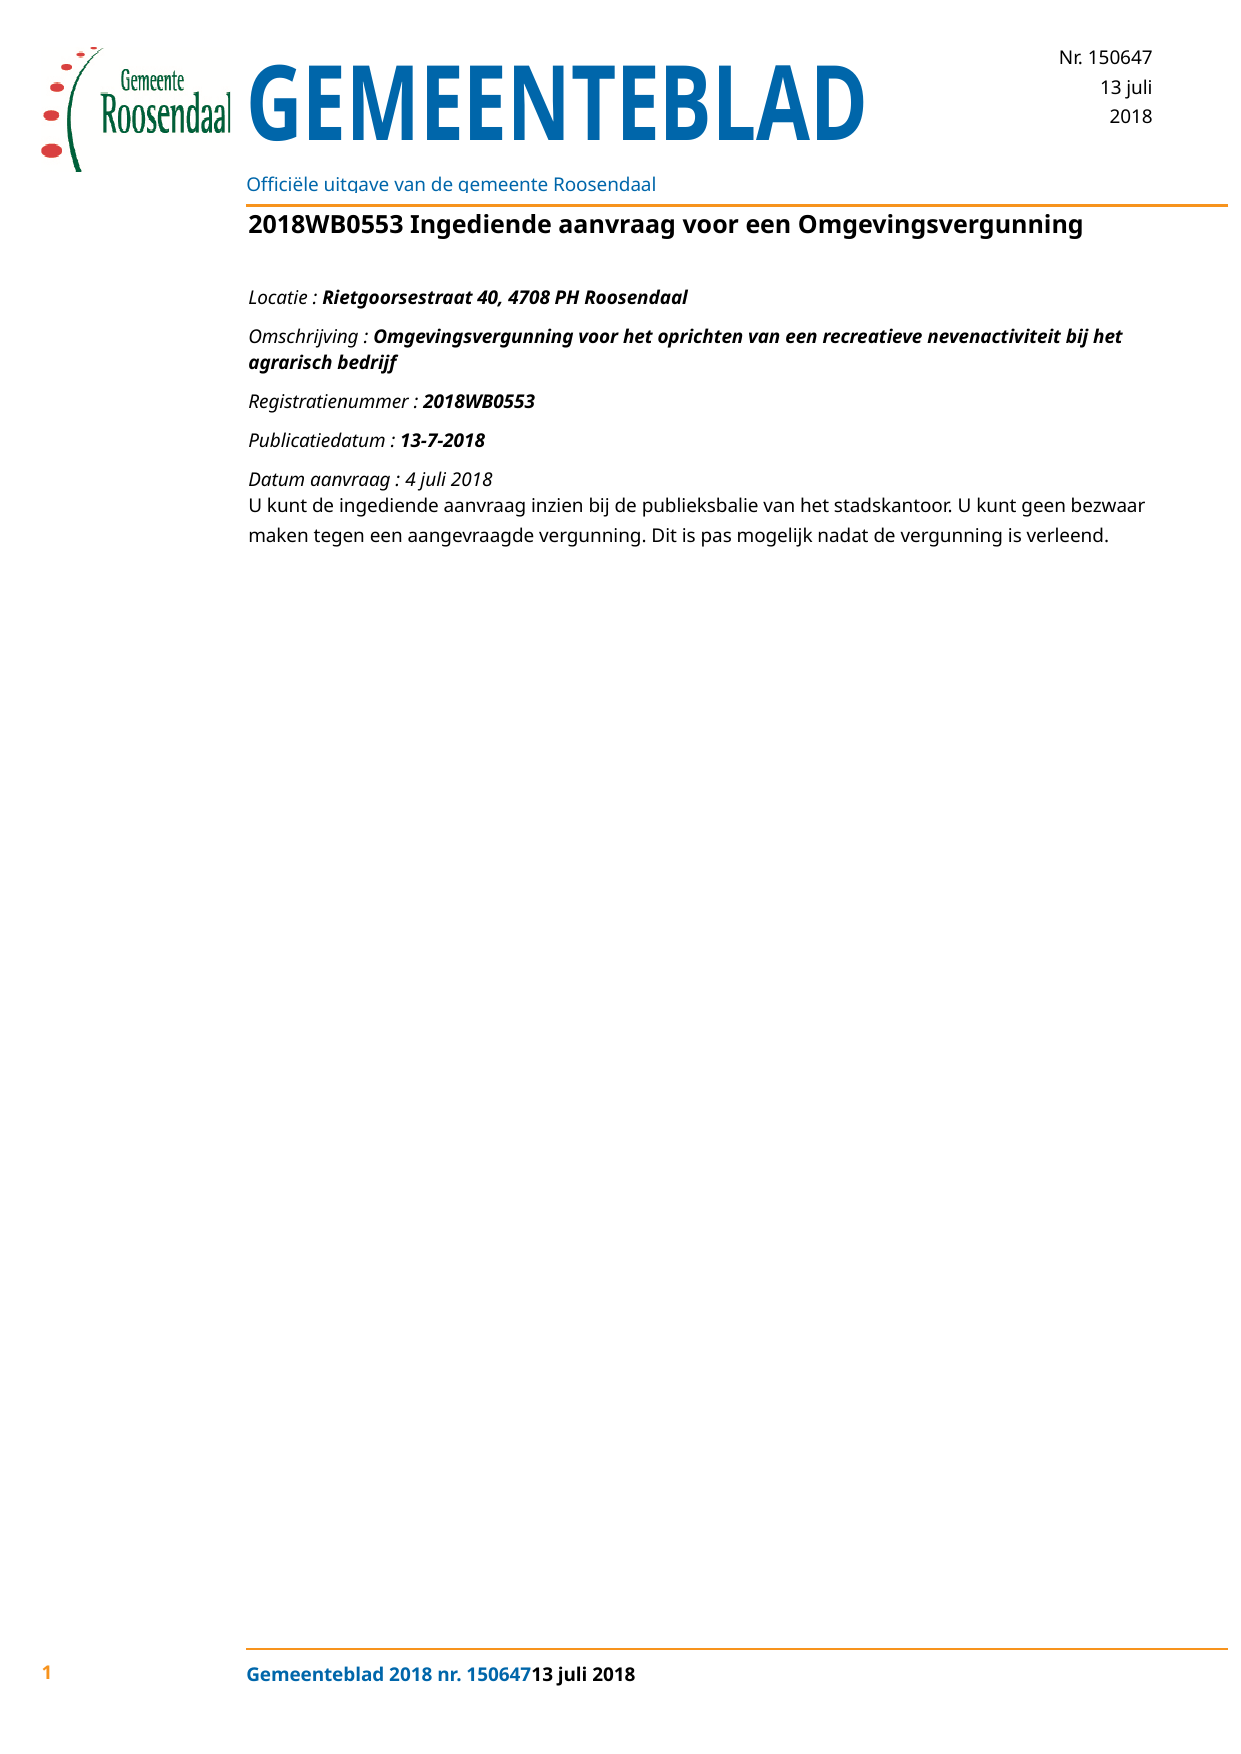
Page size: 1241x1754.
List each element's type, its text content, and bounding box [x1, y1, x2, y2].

text 2018WB0553 Ingediende aanvraag voor een Omgevingsvergunning [248, 207, 1152, 241]
text Omschrijving : Omgevingsvergunning voor het oprichten van een recreatieve nevenactiviteit bij het agrarisch bedrijf [248, 323, 1152, 374]
text U kunt de ingediende aanvraag inzien bij de publieksbalie van het stadskantoor. U kunt geen bezwaar maken tegen een aangevraagde vergunning. Dit is pas mogelijk nadat de vergunning is verleend. [248, 492, 1152, 548]
text Registratienummer : 2018WB0553 [248, 388, 1152, 414]
text Publicatiedatum : 13-7-2018 [248, 427, 1152, 453]
text Locatie : Rietgoorsestraat 40, 4708 PH Roosendaal [248, 284, 1152, 309]
text Datum aanvraag : 4 juli 2018 [248, 467, 1152, 492]
picture [41, 47, 231, 172]
